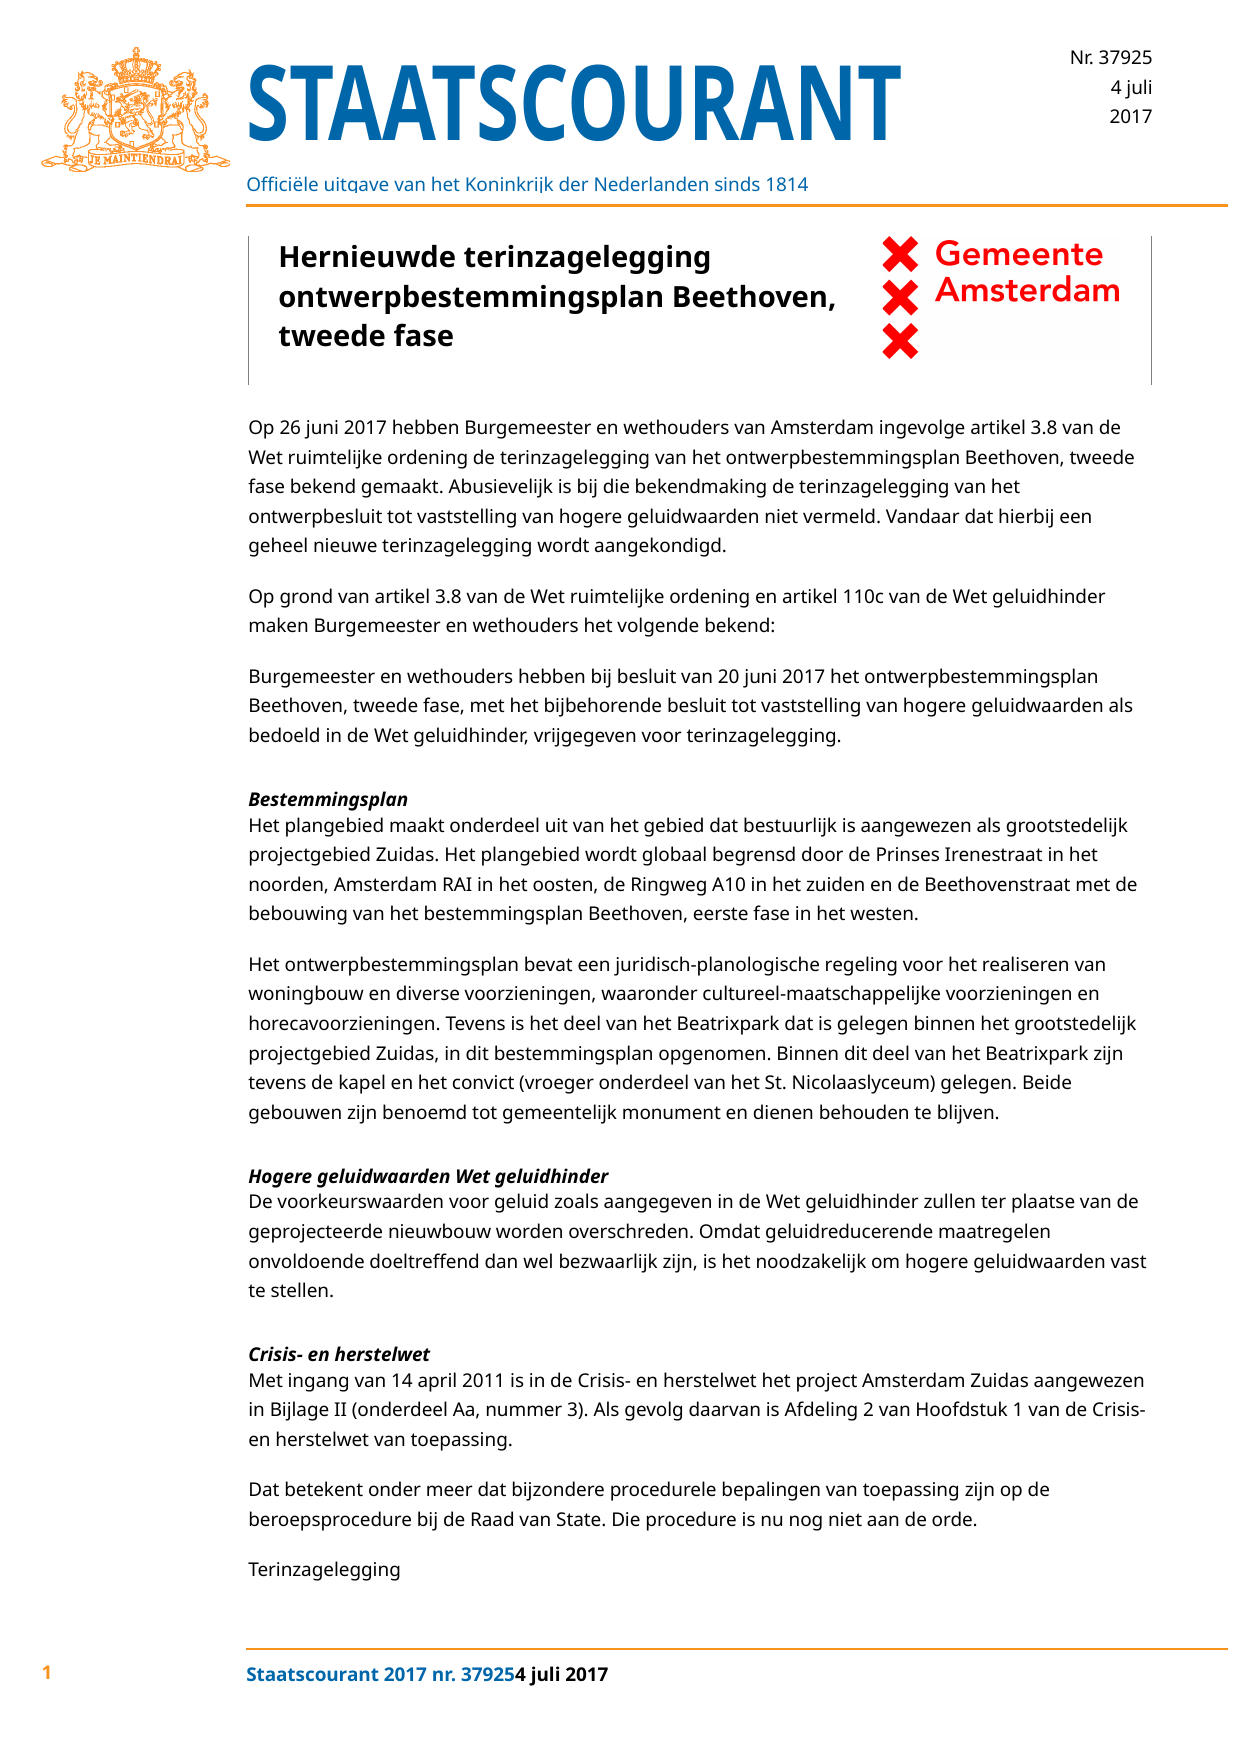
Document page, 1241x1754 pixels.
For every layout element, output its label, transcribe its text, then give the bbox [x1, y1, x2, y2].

table_header Hernieuwde terinzagelegging ontwerpbestemmingsplan Beethoven, tweede fase [249, 236, 850, 385]
text Hogere geluidwaarden Wet geluidhinder [248, 1163, 1152, 1189]
picture [882, 236, 1119, 359]
text Het ontwerpbestemmingsplan bevat een juridisch-planologische regeling voor het realiseren van woningbouw en diverse voorzieningen, waaronder cultureel-maatschappelijke voorzieningen en horecavoorzieningen. Tevens is het deel van het Beatrixpark dat is gelegen binnen het grootstedelijk projectgebied Zuidas, in dit bestemmingsplan opgenomen. Binnen dit deel van het Beatrixpark zijn tevens de kapel en het convict (vroeger onderdeel van het St. Nicolaaslyceum) gelegen. Beide gebouwen zijn benoemd tot gemeentelijk monument en dienen behouden te blijven. [248, 951, 1152, 1125]
text De voorkeurswaarden voor geluid zoals aangegeven in de Wet geluidhinder zullen ter plaatse van de geprojecteerde nieuwbouw worden overschreden. Omdat geluidreducerende maatregelen onvoldoende doeltreffend dan wel bezwaarlijk zijn, is het noodzakelijk om hogere geluidwaarden vast te stellen. [248, 1189, 1152, 1303]
text Dat betekent onder meer dat bijzondere procedurele bepalingen van toepassing zijn op de beroepsprocedure bij de Raad van State. Die procedure is nu nog niet aan de orde. [248, 1477, 1152, 1532]
text Burgemeester en wethouders hebben bij besluit van 20 juni 2017 het ontwerpbestemmingsplan Beethoven, tweede fase, met het bijbehorende besluit tot vaststelling van hogere geluidwaarden als bedoeld in de Wet geluidhinder, vrijgegeven voor terinzagelegging. [248, 663, 1152, 748]
table_header [850, 236, 1151, 385]
text Op grond van artikel 3.8 van de Wet ruimtelijke ordening en artikel 110c van de Wet geluidhinder maken Burgemeester en wethouders het volgende bekend: [248, 583, 1152, 638]
text Bestemmingsplan [248, 786, 1152, 812]
text Terinzagelegging [248, 1557, 1152, 1582]
text Crisis- en herstelwet [248, 1341, 1152, 1367]
text Met ingang van 14 april 2011 is in de Crisis- en herstelwet het project Amsterdam Zuidas aangewezen in Bijlage II (onderdeel Aa, nummer 3). Als gevolg daarvan is Afdeling 2 van Hoofdstuk 1 van de Crisis- en herstelwet van toepassing. [248, 1367, 1152, 1452]
picture [41, 47, 231, 172]
text Het plangebied maakt onderdeel uit van het gebied dat bestuurlijk is aangewezen als grootstedelijk projectgebied Zuidas. Het plangebied wordt globaal begrensd door de Prinses Irenestraat in het noorden, Amsterdam RAI in het oosten, de Ringweg A10 in het zuiden en de Beethovenstraat met de bebouwing van het bestemmingsplan Beethoven, eerste fase in het westen. [248, 812, 1152, 926]
text Op 26 juni 2017 hebben Burgemeester en wethouders van Amsterdam ingevolge artikel 3.8 van de Wet ruimtelijke ordening de terinzagelegging van het ontwerpbestemmingsplan Beethoven, tweede fase bekend gemaakt. Abusievelijk is bij die bekendmaking de terinzagelegging van het ontwerpbesluit tot vaststelling van hogere geluidwaarden niet vermeld. Vandaar dat hierbij een geheel nieuwe terinzagelegging wordt aangekondigd. [248, 414, 1152, 558]
